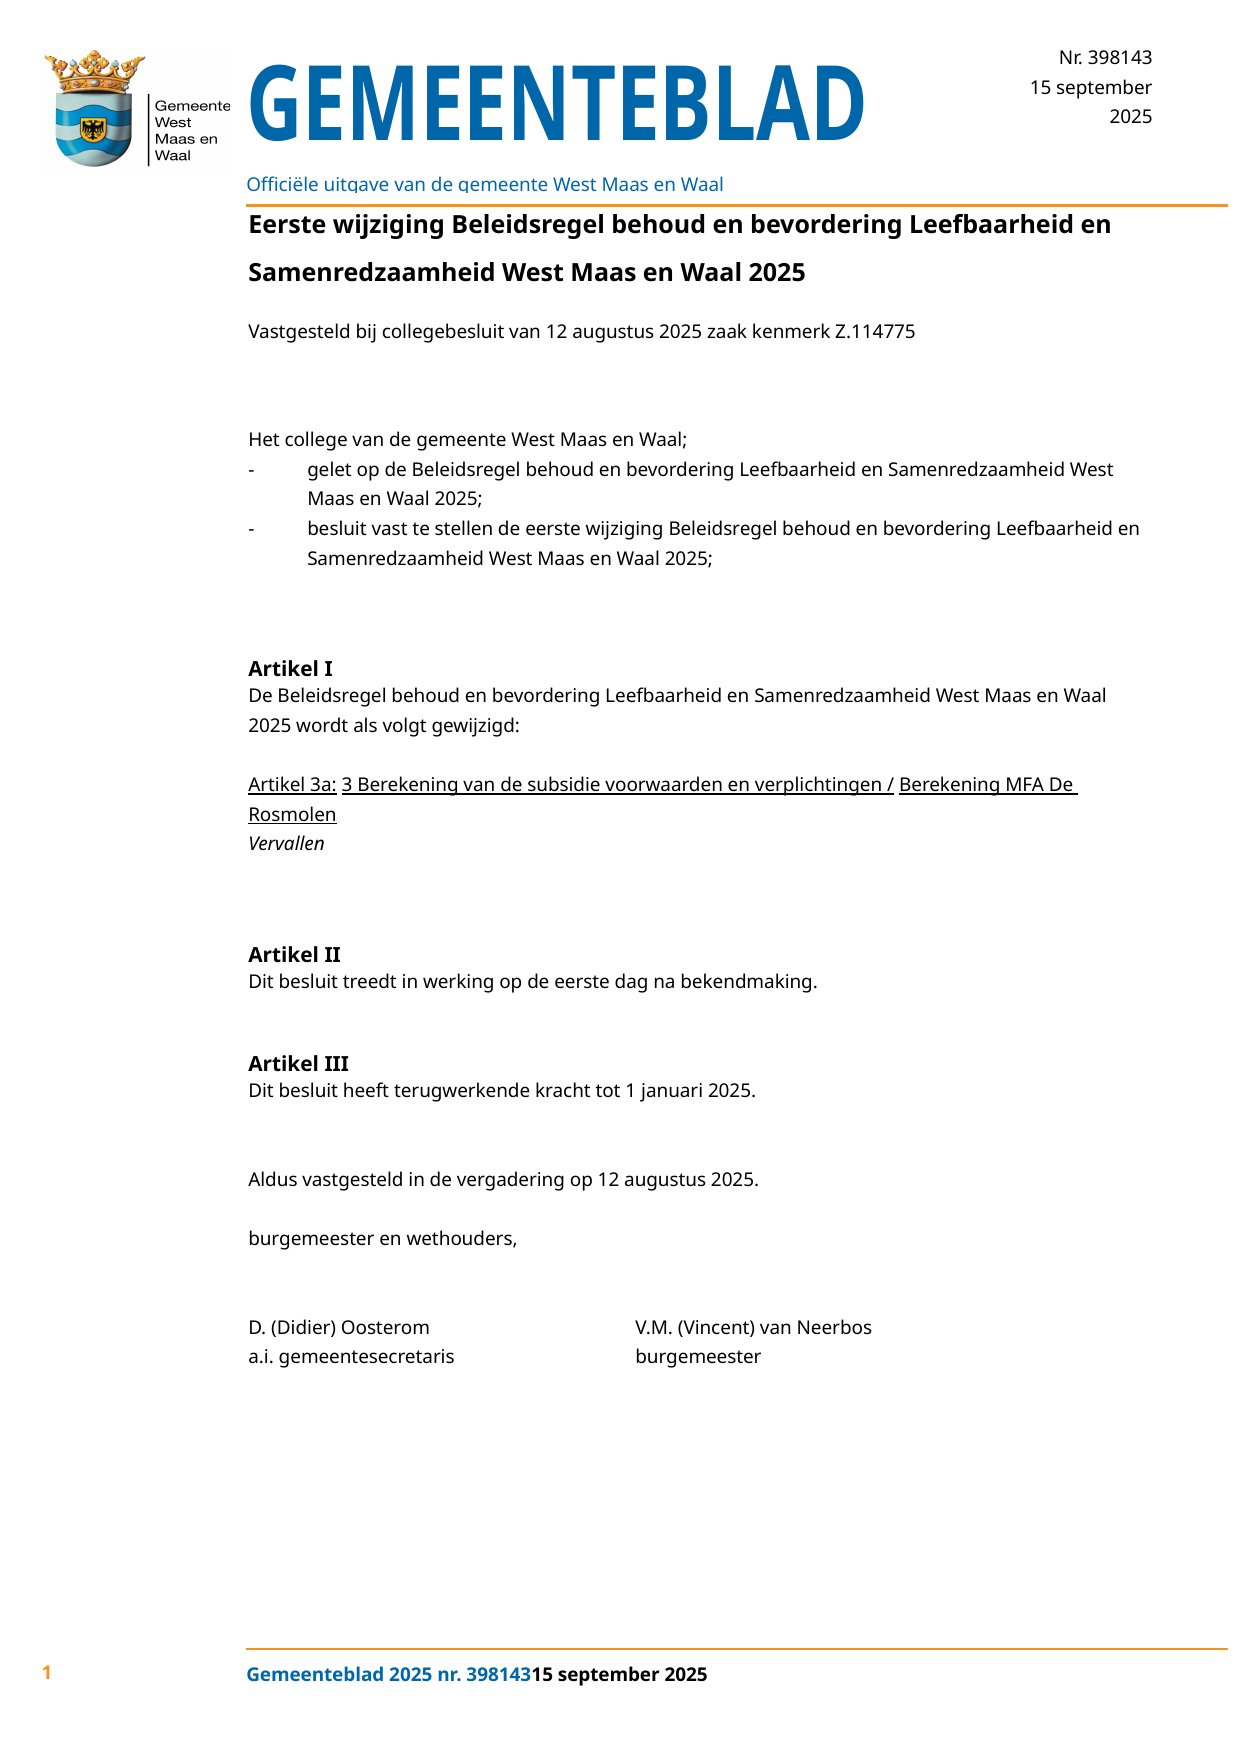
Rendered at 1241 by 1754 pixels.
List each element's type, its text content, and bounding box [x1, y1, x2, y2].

text Artikel III [248, 1049, 1152, 1077]
text Vervallen [248, 831, 1152, 856]
text Vastgesteld bij collegebesluit van 12 augustus 2025 zaak kenmerk Z.114775 [248, 318, 1152, 344]
text Dit besluit treedt in werking op de eerste dag na bekendmaking. [248, 969, 1152, 994]
table_header V.M. (Vincent) van Neerbos burgemeester [635, 1255, 1152, 1399]
text Het college van de gemeente West Maas en Waal; [248, 426, 1152, 452]
text Aldus vastgesteld in de vergadering op 12 augustus 2025. [248, 1166, 1152, 1192]
text Artikel I [248, 654, 1152, 683]
text Artikel II [248, 940, 1152, 969]
text Artikel 3a: 3 Berekening van de subsidie voorwaarden en verplichtingen / Berekening MFA De Rosmolen [248, 771, 1152, 827]
text burgemeester en wethouders, [248, 1225, 1152, 1251]
list gelet op de Beleidsregel behoud en bevordering Leefbaarheid en Samenredzaamheid West Maas en Waal 2025; [248, 456, 1152, 511]
text De Beleidsregel behoud en bevordering Leefbaarheid en Samenredzaamheid West Maas en Waal 2025 wordt als volgt gewijzigd: [248, 683, 1152, 738]
table_header D. (Didier) Oosterom a.i. gemeentesecretaris [248, 1255, 635, 1399]
text Dit besluit heeft terugwerkende kracht tot 1 januari 2025. [248, 1077, 1152, 1103]
list besluit vast te stellen de eerste wijziging Beleidsregel behoud en bevordering Leefbaarheid en Samenredzaamheid West Maas en Waal 2025; [248, 515, 1152, 570]
text Eerste wijziging Beleidsregel behoud en bevordering Leefbaarheid en Samenredzaamheid West Maas en Waal 2025 [248, 207, 1152, 288]
picture [41, 47, 231, 172]
